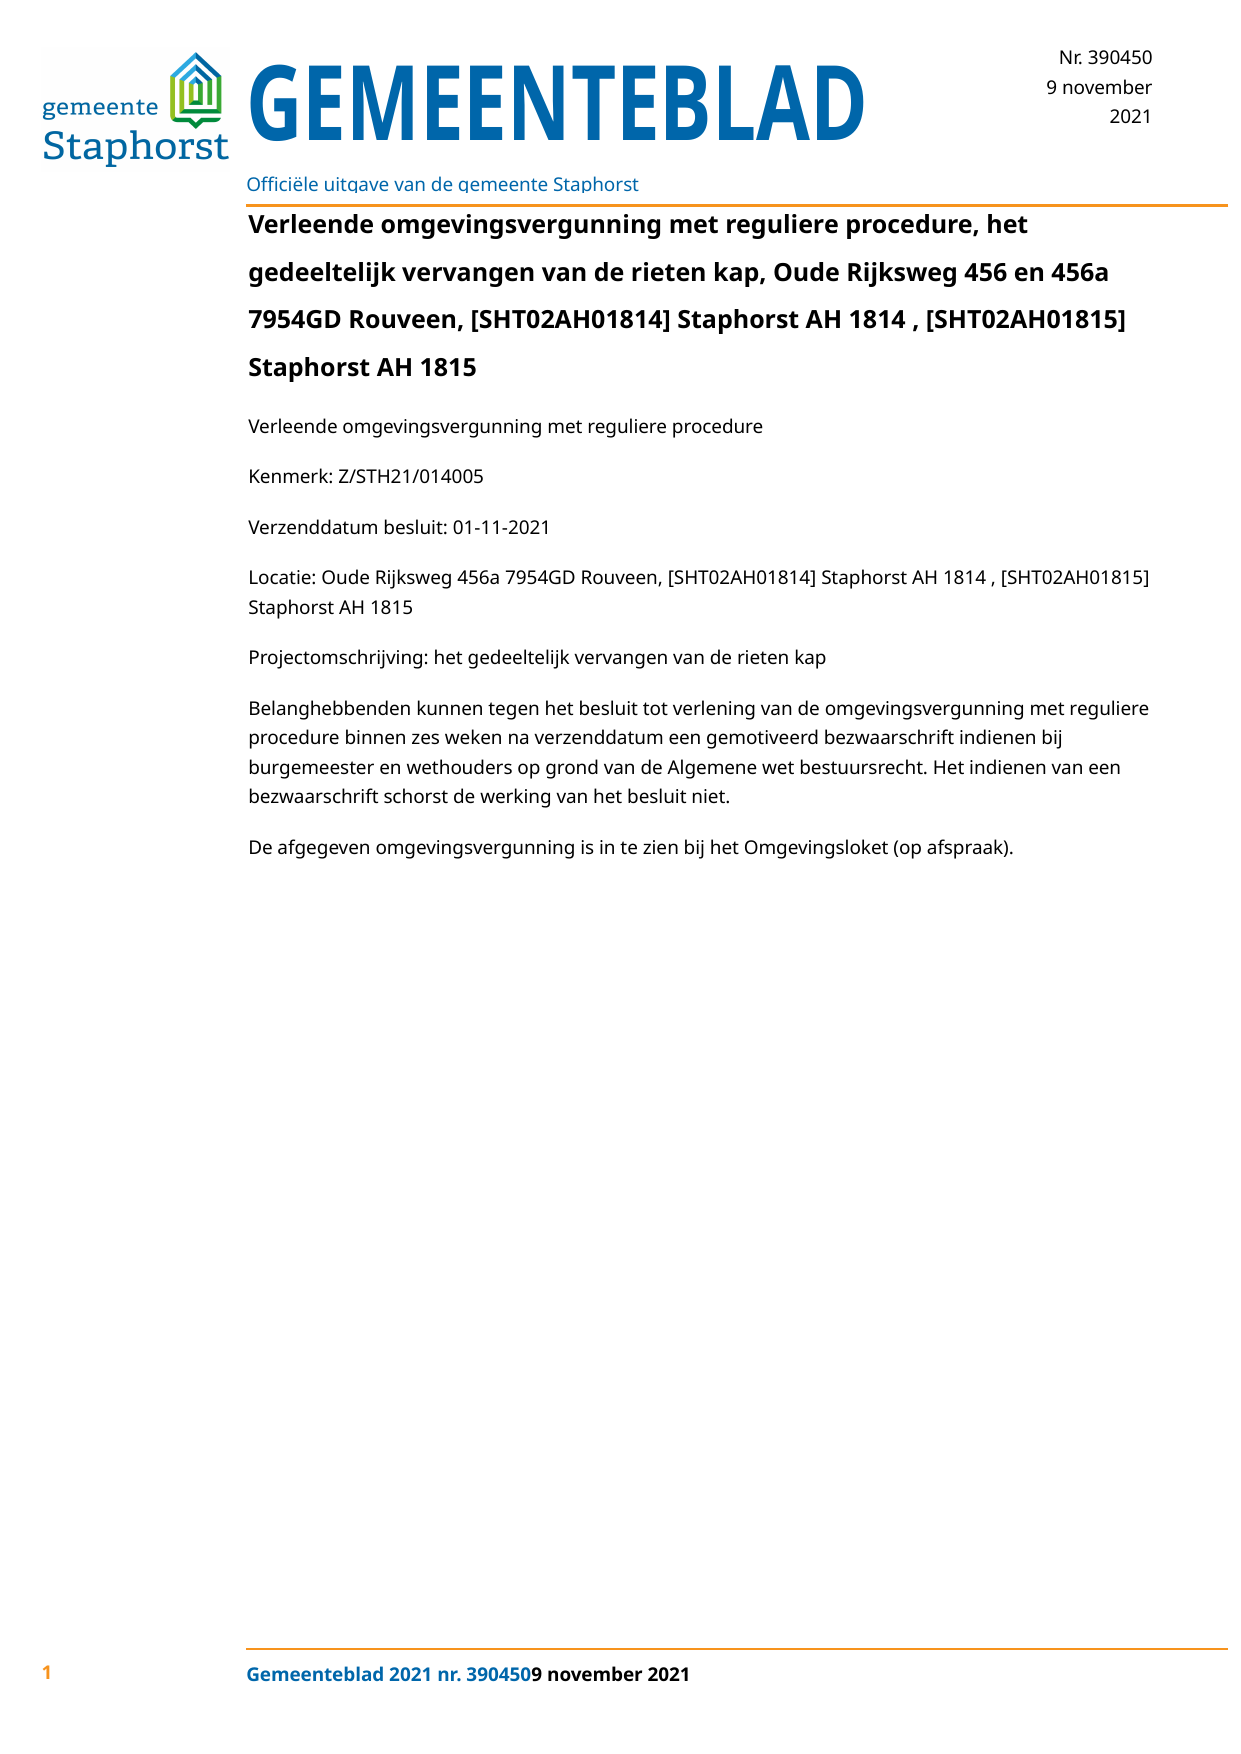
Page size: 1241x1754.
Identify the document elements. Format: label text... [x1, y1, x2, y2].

text Locatie: Oude Rijksweg 456a 7954GD Rouveen, [SHT02AH01814] Staphorst AH 1814 , [SHT02AH01815] Staphorst AH 1815 [248, 564, 1152, 620]
text Kenmerk: Z/STH21/014005 [248, 463, 1152, 489]
picture [41, 47, 231, 172]
text Belanghebbenden kunnen tegen het besluit tot verlening van de omgevingsvergunning met reguliere procedure binnen zes weken na verzenddatum een gemotiveerd bezwaarschrift indienen bij burgemeester en wethouders op grond van de Algemene wet bestuursrecht. Het indienen van een bezwaarschrift schorst de werking van het besluit niet. [248, 695, 1152, 809]
text Verleende omgevingsvergunning met reguliere procedure, het gedeeltelijk vervangen van de rieten kap, Oude Rijksweg 456 en 456a 7954GD Rouveen, [SHT02AH01814] Staphorst AH 1814 , [SHT02AH01815] Staphorst AH 1815 [248, 207, 1152, 384]
text De afgegeven omgevingsvergunning is in te zien bij het Omgevingsloket (op afspraak). [248, 834, 1152, 860]
text Projectomschrijving: het gedeeltelijk vervangen van de rieten kap [248, 644, 1152, 670]
text Verzenddatum besluit: 01-11-2021 [248, 514, 1152, 540]
text Verleende omgevingsvergunning met reguliere procedure [248, 413, 1152, 439]
